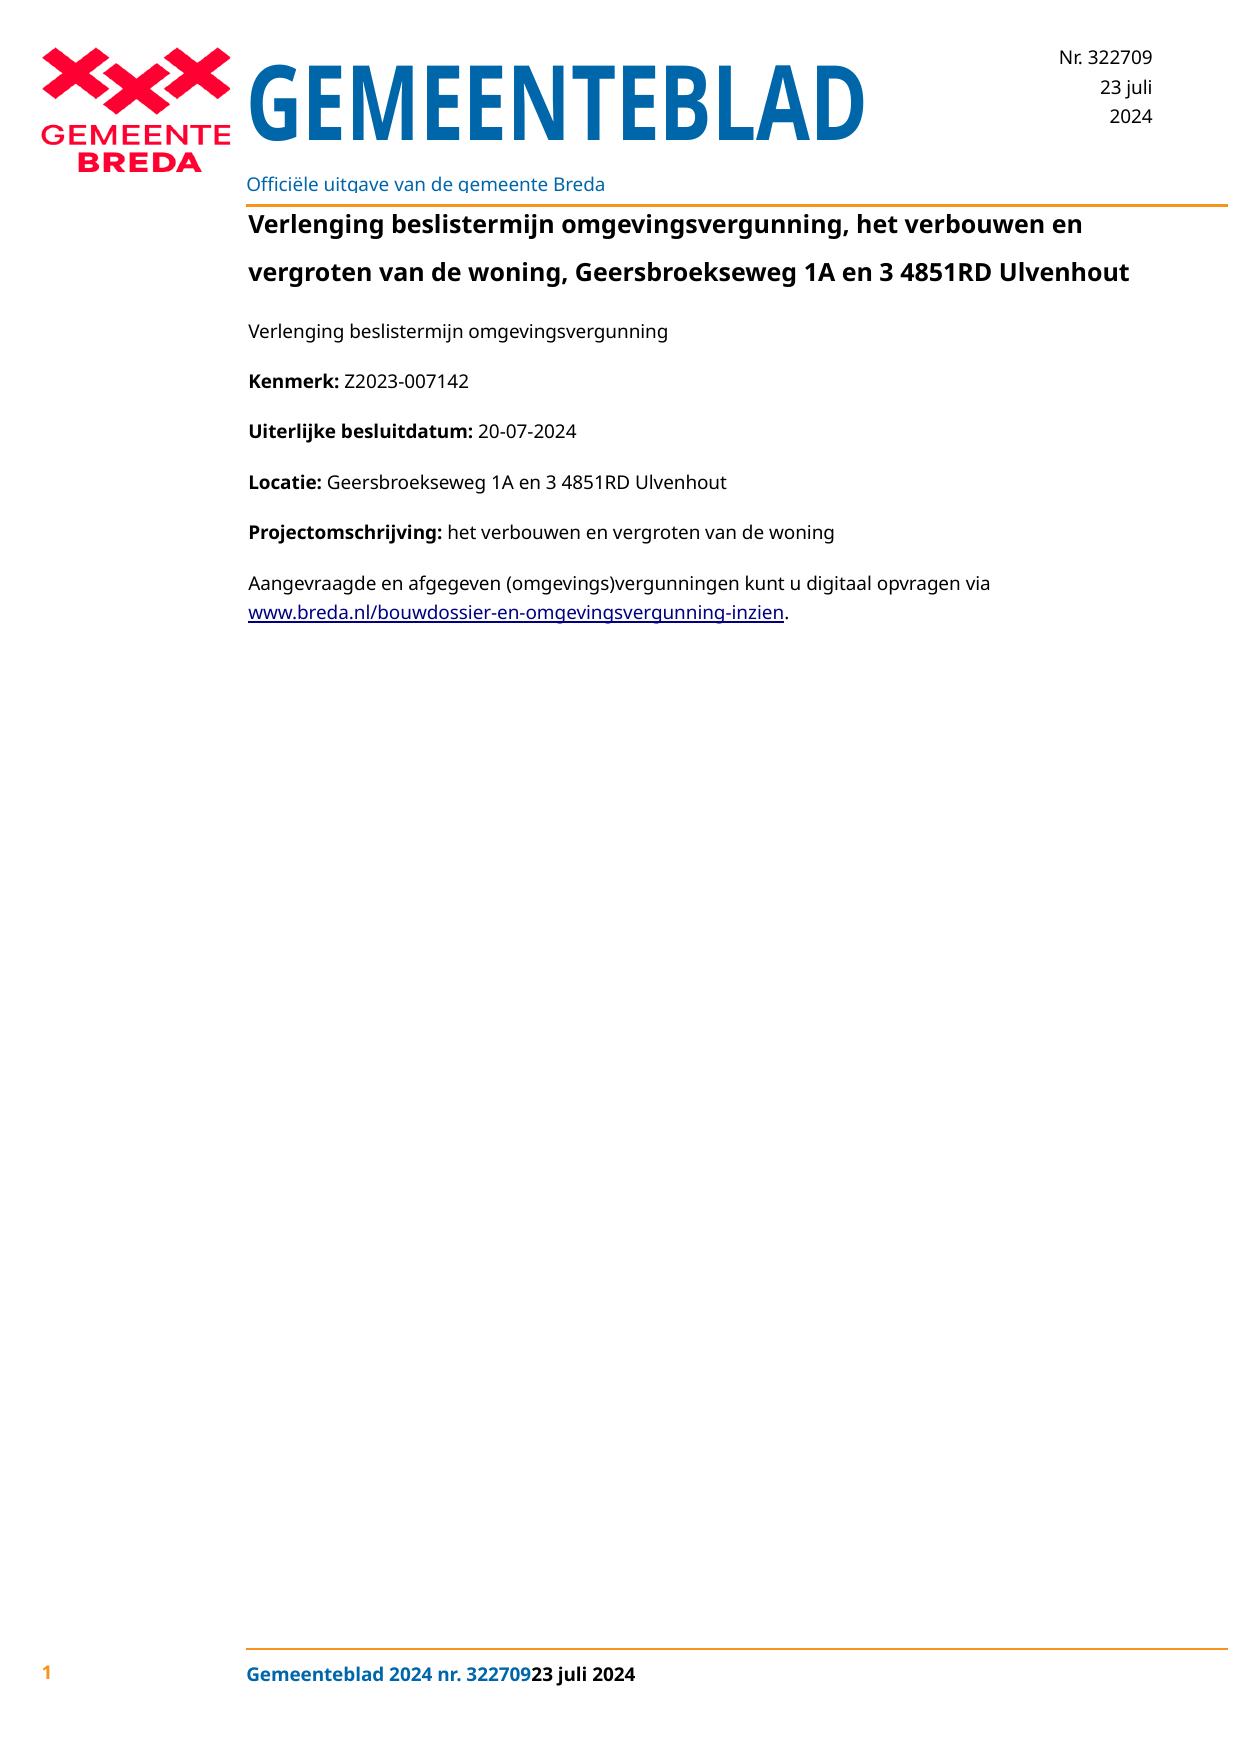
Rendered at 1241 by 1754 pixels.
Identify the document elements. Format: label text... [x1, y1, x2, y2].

picture [41, 47, 231, 172]
text Kenmerk: Z2023-007142 [248, 368, 1152, 394]
text Projectomschrijving: het verbouwen en vergroten van de woning [248, 519, 1152, 545]
text Uiterlijke besluitdatum: 20-07-2024 [248, 419, 1152, 444]
text Verlenging beslistermijn omgevingsvergunning, het verbouwen en vergroten van de woning, Geersbroekseweg 1A en 3 4851RD Ulvenhout [248, 207, 1152, 288]
text Verlenging beslistermijn omgevingsvergunning [248, 318, 1152, 344]
text Aangevraagde en afgegeven (omgevings)vergunningen kunt u digitaal opvragen via www.breda.nl/bouwdossier-en-omgevingsvergunning-inzien. [248, 570, 1152, 625]
text Locatie: Geersbroekseweg 1A en 3 4851RD Ulvenhout [248, 469, 1152, 495]
